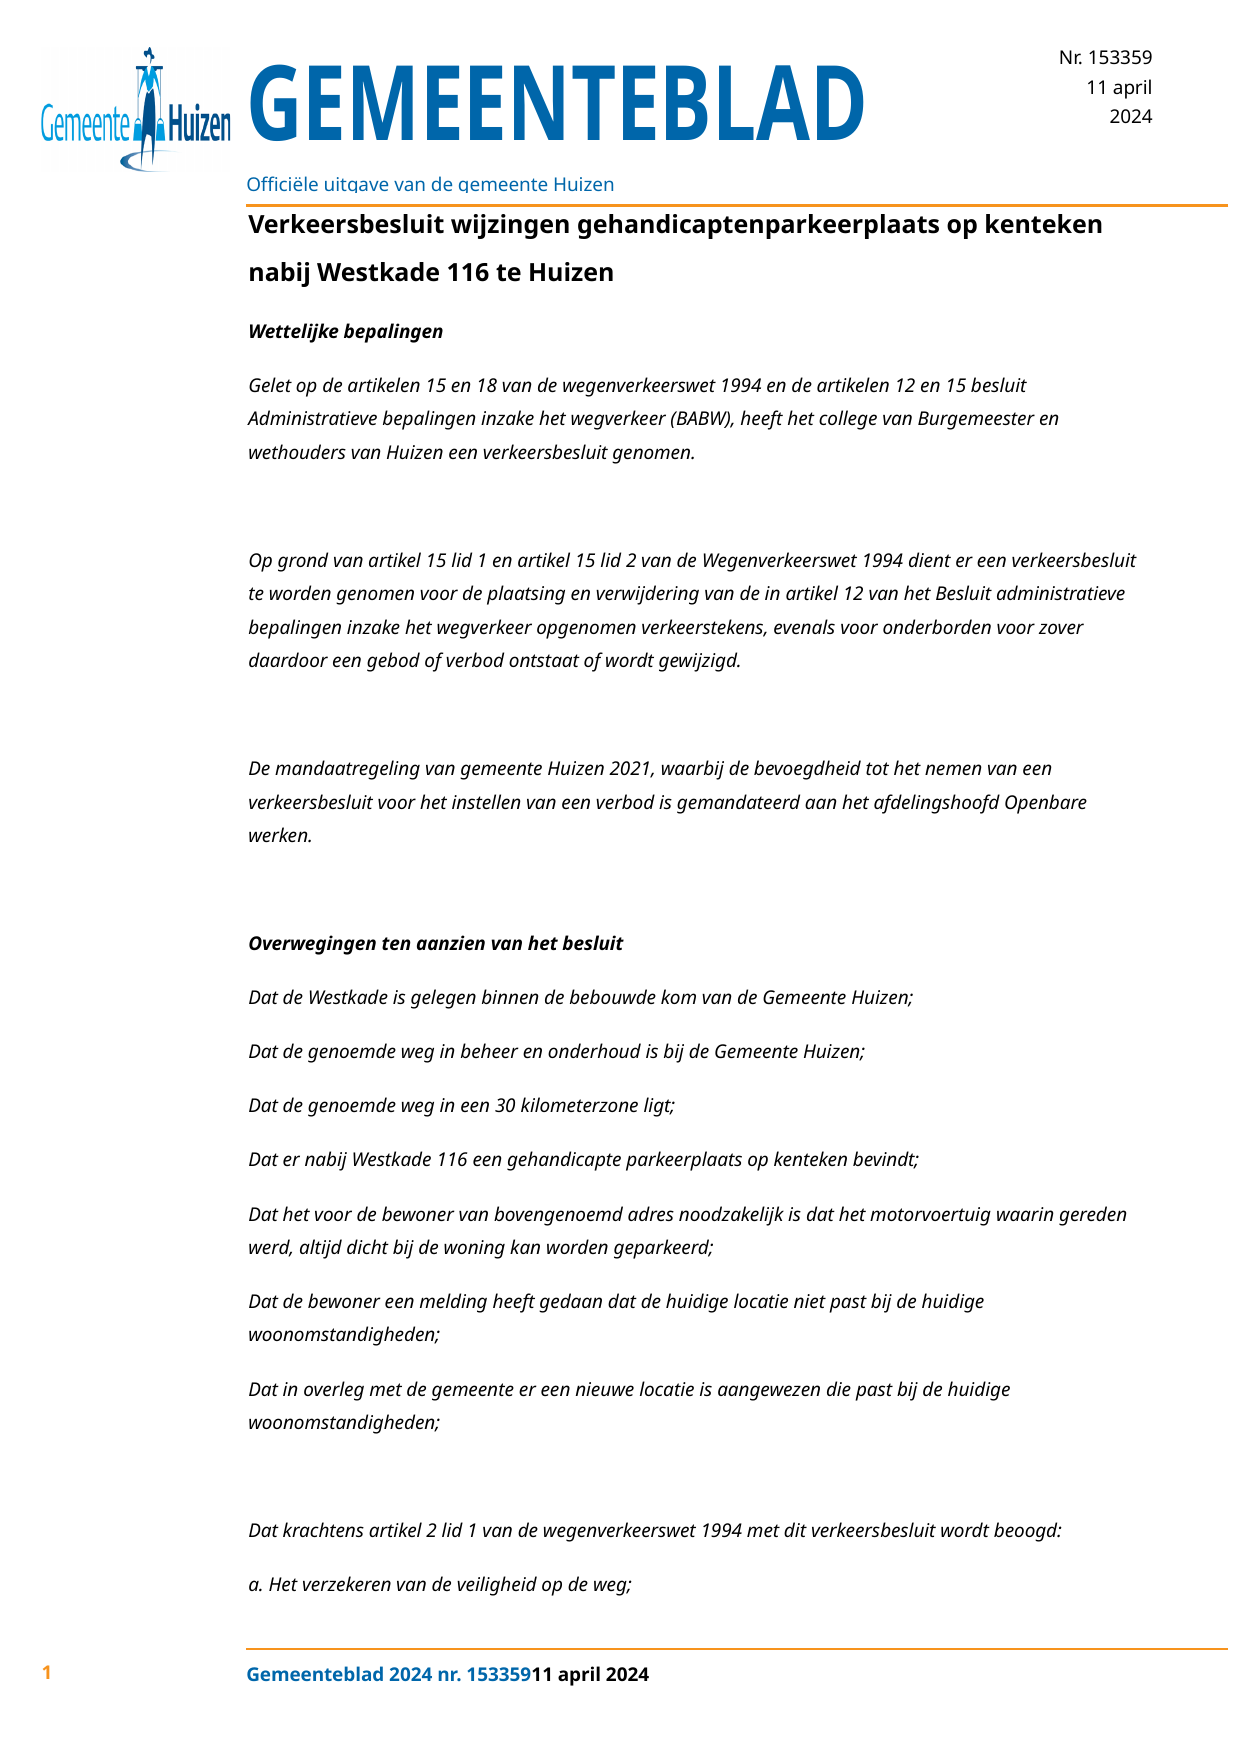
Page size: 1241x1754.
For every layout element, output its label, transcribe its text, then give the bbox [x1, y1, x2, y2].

text Dat in overleg met de gemeente er een nieuwe locatie is aangewezen die past bij de huidige woonomstandigheden; [248, 1376, 1152, 1435]
text Dat er nabij Westkade 116 een gehandicapte parkeerplaats op kenteken bevindt; [248, 1147, 1152, 1172]
text Dat krachtens artikel 2 lid 1 van de wegenverkeerswet 1994 met dit verkeersbesluit wordt beoogd: [248, 1517, 1152, 1543]
picture [41, 47, 231, 172]
text Overwegingen ten aanzien van het besluit [248, 930, 1152, 956]
text Verkeersbesluit wijzingen gehandicaptenparkeerplaats op kenteken nabij Westkade 116 te Huizen [248, 207, 1152, 288]
text Dat de bewoner een melding heeft gedaan dat de huidige locatie niet past bij de huidige woonomstandigheden; [248, 1288, 1152, 1347]
text Dat de Westkade is gelegen binnen de bebouwde kom van de Gemeente Huizen; [248, 984, 1152, 1010]
text Gelet op de artikelen 15 en 18 van de wegenverkeerswet 1994 en de artikelen 12 en 15 besluit Administratieve bepalingen inzake het wegverkeer (BABW), heeft het college van Burgemeester en wethouders van Huizen een verkeersbesluit genomen. [248, 372, 1152, 464]
text a. Het verzekeren van de veiligheid op de weg; [248, 1571, 1152, 1597]
text Wettelijke bepalingen [248, 318, 1152, 344]
text Dat het voor de bewoner van bovengenoemd adres noodzakelijk is dat het motorvoertuig waarin gereden werd, altijd dicht bij de woning kan worden geparkeerd; [248, 1201, 1152, 1260]
text Dat de genoemde weg in beheer en onderhoud is bij de Gemeente Huizen; [248, 1038, 1152, 1064]
text De mandaatregeling van gemeente Huizen 2021, waarbij de bevoegdheid tot het nemen van een verkeersbesluit voor het instellen van een verbod is gemandateerd aan het afdelingshoofd Openbare werken. [248, 755, 1152, 848]
text Dat de genoemde weg in een 30 kilometerzone ligt; [248, 1093, 1152, 1118]
text Op grond van artikel 15 lid 1 en artikel 15 lid 2 van de Wegenverkeerswet 1994 dient er een verkeersbesluit te worden genomen voor de plaatsing en verwijdering van de in artikel 12 van het Besluit administratieve bepalingen inzake het wegverkeer opgenomen verkeerstekens, evenals voor onderborden voor zover daardoor een gebod of verbod ontstaat of wordt gewijzigd. [248, 547, 1152, 673]
